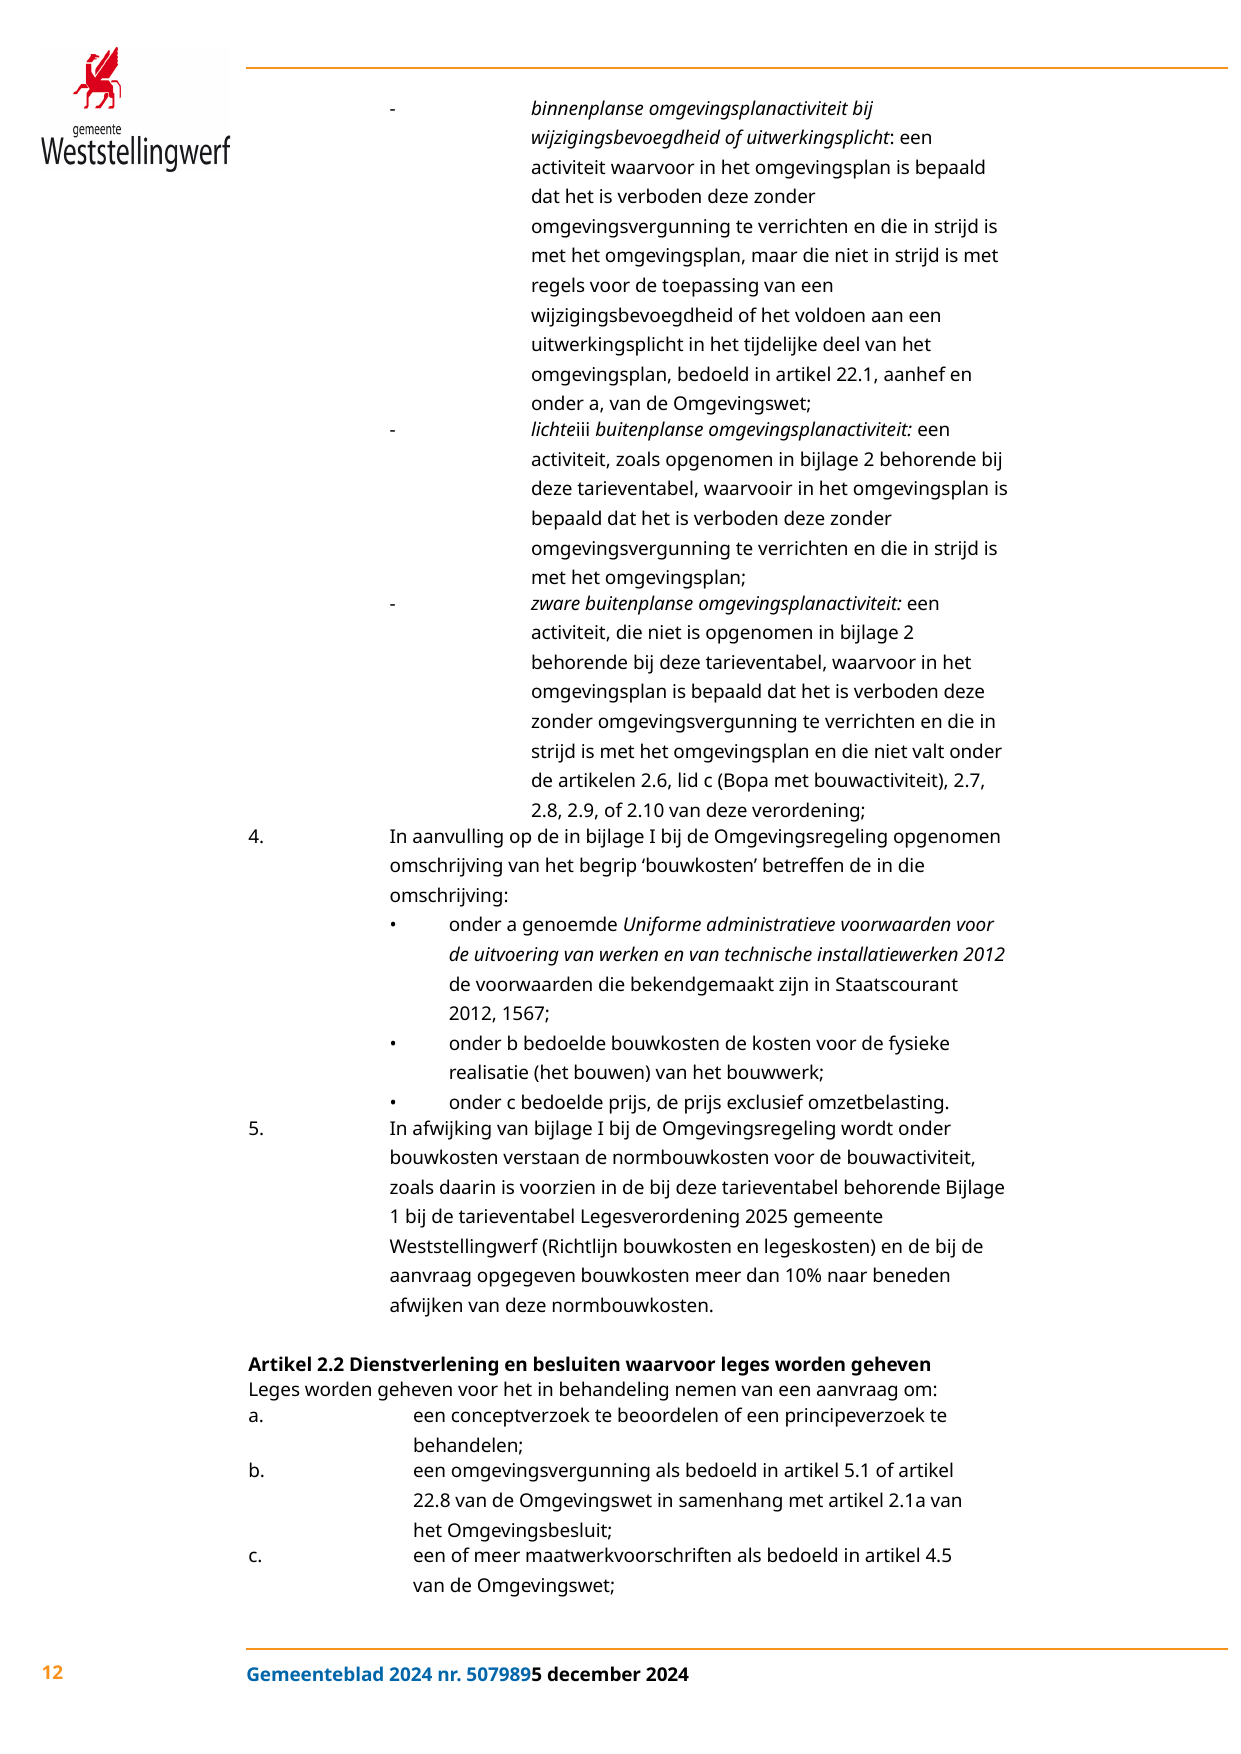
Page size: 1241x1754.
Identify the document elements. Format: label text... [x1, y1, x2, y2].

table_header Artikel 2.2 Dienstverlening en besluiten waarvoor leges worden geheven [248, 1351, 987, 1377]
table_cell b. [248, 1458, 413, 1543]
table_header [987, 1351, 1152, 1377]
table_cell [987, 1403, 1152, 1458]
table_cell - [389, 416, 531, 590]
table_cell - [389, 95, 531, 416]
table_cell In afwijking van bijlage I bij de Omgevingsregeling wordt onder bouwkosten verstaan de normbouwkosten voor de bouwactiviteit, zoals daarin is voorzien in de bij deze tarieventabel behorende Bijlage 1 bij de tarieventabel Legesverordening 2025 gemeente Weststellingwerf (Richtlijn bouwkosten en legeskosten) en de bij de aanvraag opgegeven bouwkosten meer dan 10% naar beneden afwijken van deze normbouwkosten. [389, 1115, 1010, 1318]
table_cell c. [248, 1543, 413, 1598]
table_cell [1010, 1115, 1152, 1318]
table_cell a. [248, 1403, 413, 1458]
table_cell een conceptverzoek te beoordelen of een principeverzoek te behandelen; [413, 1403, 987, 1458]
table_cell 5. [248, 1115, 389, 1318]
table_cell een of meer maatwerkvoorschriften als bedoeld in artikel 4.5 van de Omgevingswet; [413, 1543, 987, 1598]
table_cell een omgevingsvergunning als bedoeld in artikel 5.1 of artikel 22.8 van de Omgevingswet in samenhang met artikel 2.1a van het Omgevingsbesluit; [413, 1458, 987, 1543]
table_cell [987, 1458, 1152, 1543]
table_cell [1010, 95, 1152, 416]
table_cell [1010, 823, 1152, 1115]
table_cell [1010, 416, 1152, 590]
table_cell [1010, 590, 1152, 823]
table_cell 4. [248, 823, 389, 1115]
table_cell lichteiii buitenplanse omgevingsplanactiviteit: een activiteit, zoals opgenomen in bijlage 2 behorende bij deze tarieventabel, waarvooir in het omgevingsplan is bepaald dat het is verboden deze zonder omgevingsvergunning te verrichten en die in strijd is met het omgevingsplan; [531, 416, 1010, 590]
table_cell [248, 416, 389, 590]
table_cell Leges worden geheven voor het in behandeling nemen van een aanvraag om: [248, 1377, 987, 1402]
table_cell [248, 95, 389, 416]
table_cell [987, 1377, 1152, 1402]
table_cell [987, 1543, 1152, 1598]
table_cell - [389, 590, 531, 823]
picture [41, 47, 231, 172]
table_cell zware buitenplanse omgevingsplanactiviteit: een activiteit, die niet is opgenomen in bijlage 2 behorende bij deze tarieventabel, waarvoor in het omgevingsplan is bepaald dat het is verboden deze zonder omgevingsvergunning te verrichten en die in strijd is met het omgevingsplan en die niet valt onder de artikelen 2.6, lid c (Bopa met bouwactiviteit), 2.7, 2.8, 2.9, of 2.10 van deze verordening; [531, 590, 1010, 823]
table_cell In aanvulling op de in bijlage I bij de Omgevingsregeling opgenomen omschrijving van het begrip ‘bouwkosten’ betreffen de in die omschrijving: onder a genoemde Uniforme administratieve voorwaarden voor de uitvoering van werken en van technische installatiewerken 2012 de voorwaarden die bekendgemaakt zijn in Staatscourant 2012, 1567; onder b bedoelde bouwkosten de kosten voor de fysieke realisatie (het bouwen) van het bouwwerk; onder c bedoelde prijs, de prijs exclusief omzetbelasting. [389, 823, 1010, 1115]
table_cell binnenplanse omgevingsplanactiviteit bij wijzigingsbevoegdheid of uitwerkingsplicht: een activiteit waarvoor in het omgevingsplan is bepaald dat het is verboden deze zonder omgevingsvergunning te verrichten en die in strijd is met het omgevingsplan, maar die niet in strijd is met regels voor de toepassing van een wijzigingsbevoegdheid of het voldoen aan een uitwerkingsplicht in het tijdelijke deel van het omgevingsplan, bedoeld in artikel 22.1, aanhef en onder a, van de Omgevingswet; [531, 95, 1010, 416]
table_cell [248, 590, 389, 823]
